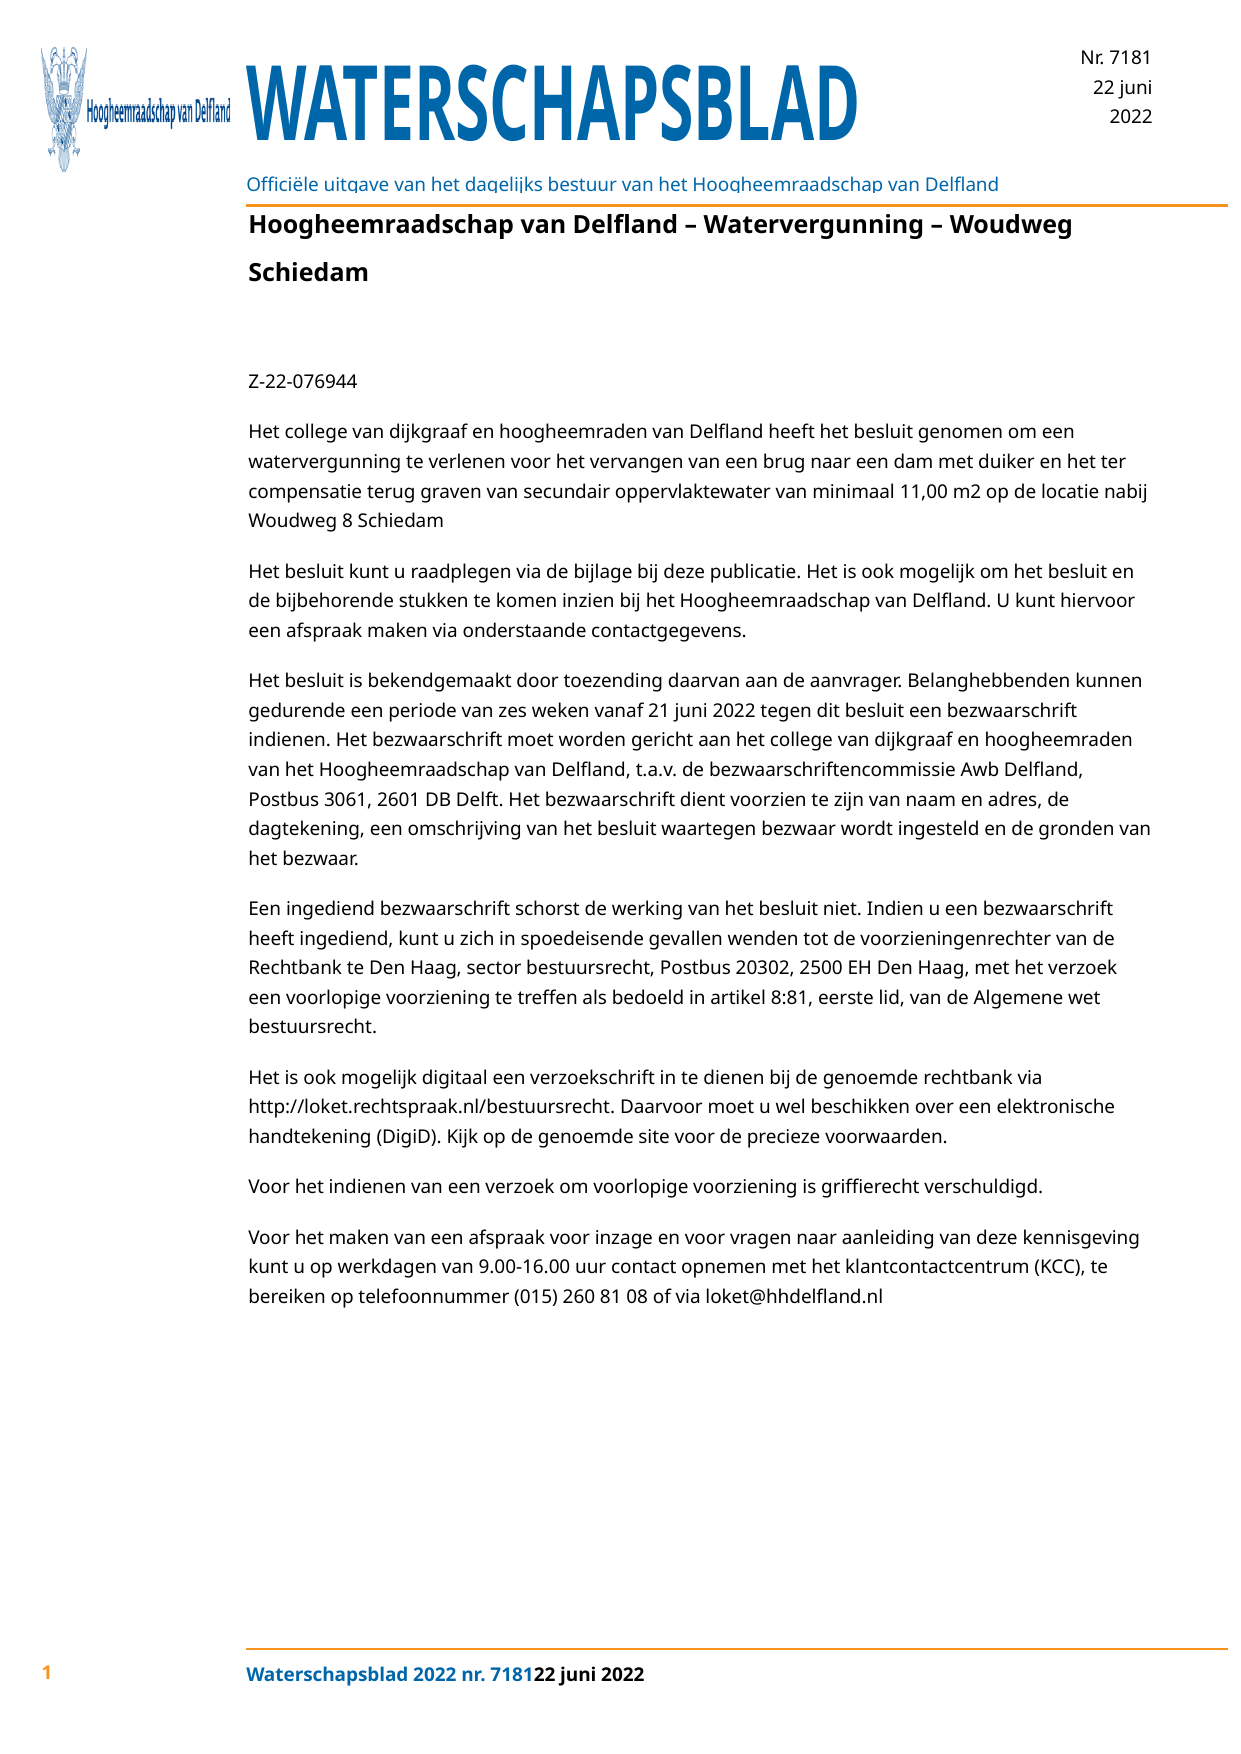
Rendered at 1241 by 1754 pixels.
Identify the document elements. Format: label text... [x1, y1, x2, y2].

text Het college van dijkgraaf en hoogheemraden van Delfland heeft het besluit genomen om een watervergunning te verlenen voor het vervangen van een brug naar een dam met duiker en het ter compensatie terug graven van secundair oppervlaktewater van minimaal 11,00 m2 op de locatie nabij Woudweg 8 Schiedam [248, 419, 1152, 533]
text Een ingediend bezwaarschrift schorst de werking van het besluit niet. Indien u een bezwaarschrift heeft ingediend, kunt u zich in spoedeisende gevallen wenden tot de voorzieningenrechter van de Rechtbank te Den Haag, sector bestuursrecht, Postbus 20302, 2500 EH Den Haag, met het verzoek een voorlopige voorziening te treffen als bedoeld in artikel 8:81, eerste lid, van de Algemene wet bestuursrecht. [248, 895, 1152, 1039]
text Voor het maken van een afspraak voor inzage en voor vragen naar aanleiding van deze kennisgeving kunt u op werkdagen van 9.00-16.00 uur contact opnemen met het klantcontactcentrum (KCC), te bereiken op telefoonnummer (015) 260 81 08 of via loket@hhdelfland.nl [248, 1224, 1152, 1309]
text Voor het indienen van een verzoek om voorlopige voorziening is griffierecht verschuldigd. [248, 1174, 1152, 1199]
text Het besluit kunt u raadplegen via de bijlage bij deze publicatie. Het is ook mogelijk om het besluit en de bijbehorende stukken te komen inzien bij het Hoogheemraadschap van Delfland. U kunt hiervoor een afspraak maken via onderstaande contactgegevens. [248, 558, 1152, 643]
text Z-22-076944 [248, 368, 1152, 394]
text Het besluit is bekendgemaakt door toezending daarvan aan de aanvrager. Belanghebbenden kunnen gedurende een periode van zes weken vanaf 21 juni 2022 tegen dit besluit een bezwaarschrift indienen. Het bezwaarschrift moet worden gericht aan het college van dijkgraaf en hoogheemraden van het Hoogheemraadschap van Delfland, t.a.v. de bezwaarschriftencommissie Awb Delfland, Postbus 3061, 2601 DB Delft. Het bezwaarschrift dient voorzien te zijn van naam en adres, de dagtekening, een omschrijving van het besluit waartegen bezwaar wordt ingesteld en de gronden van het bezwaar. [248, 667, 1152, 871]
text Het is ook mogelijk digitaal een verzoekschrift in te dienen bij de genoemde rechtbank via http://loket.rechtspraak.nl/bestuursrecht. Daarvoor moet u wel beschikken over een elektronische handtekening (DigiD). Kijk op de genoemde site voor de precieze voorwaarden. [248, 1064, 1152, 1149]
text Hoogheemraadschap van Delfland – Watervergunning – Woudweg Schiedam [248, 207, 1152, 288]
picture [41, 47, 231, 172]
